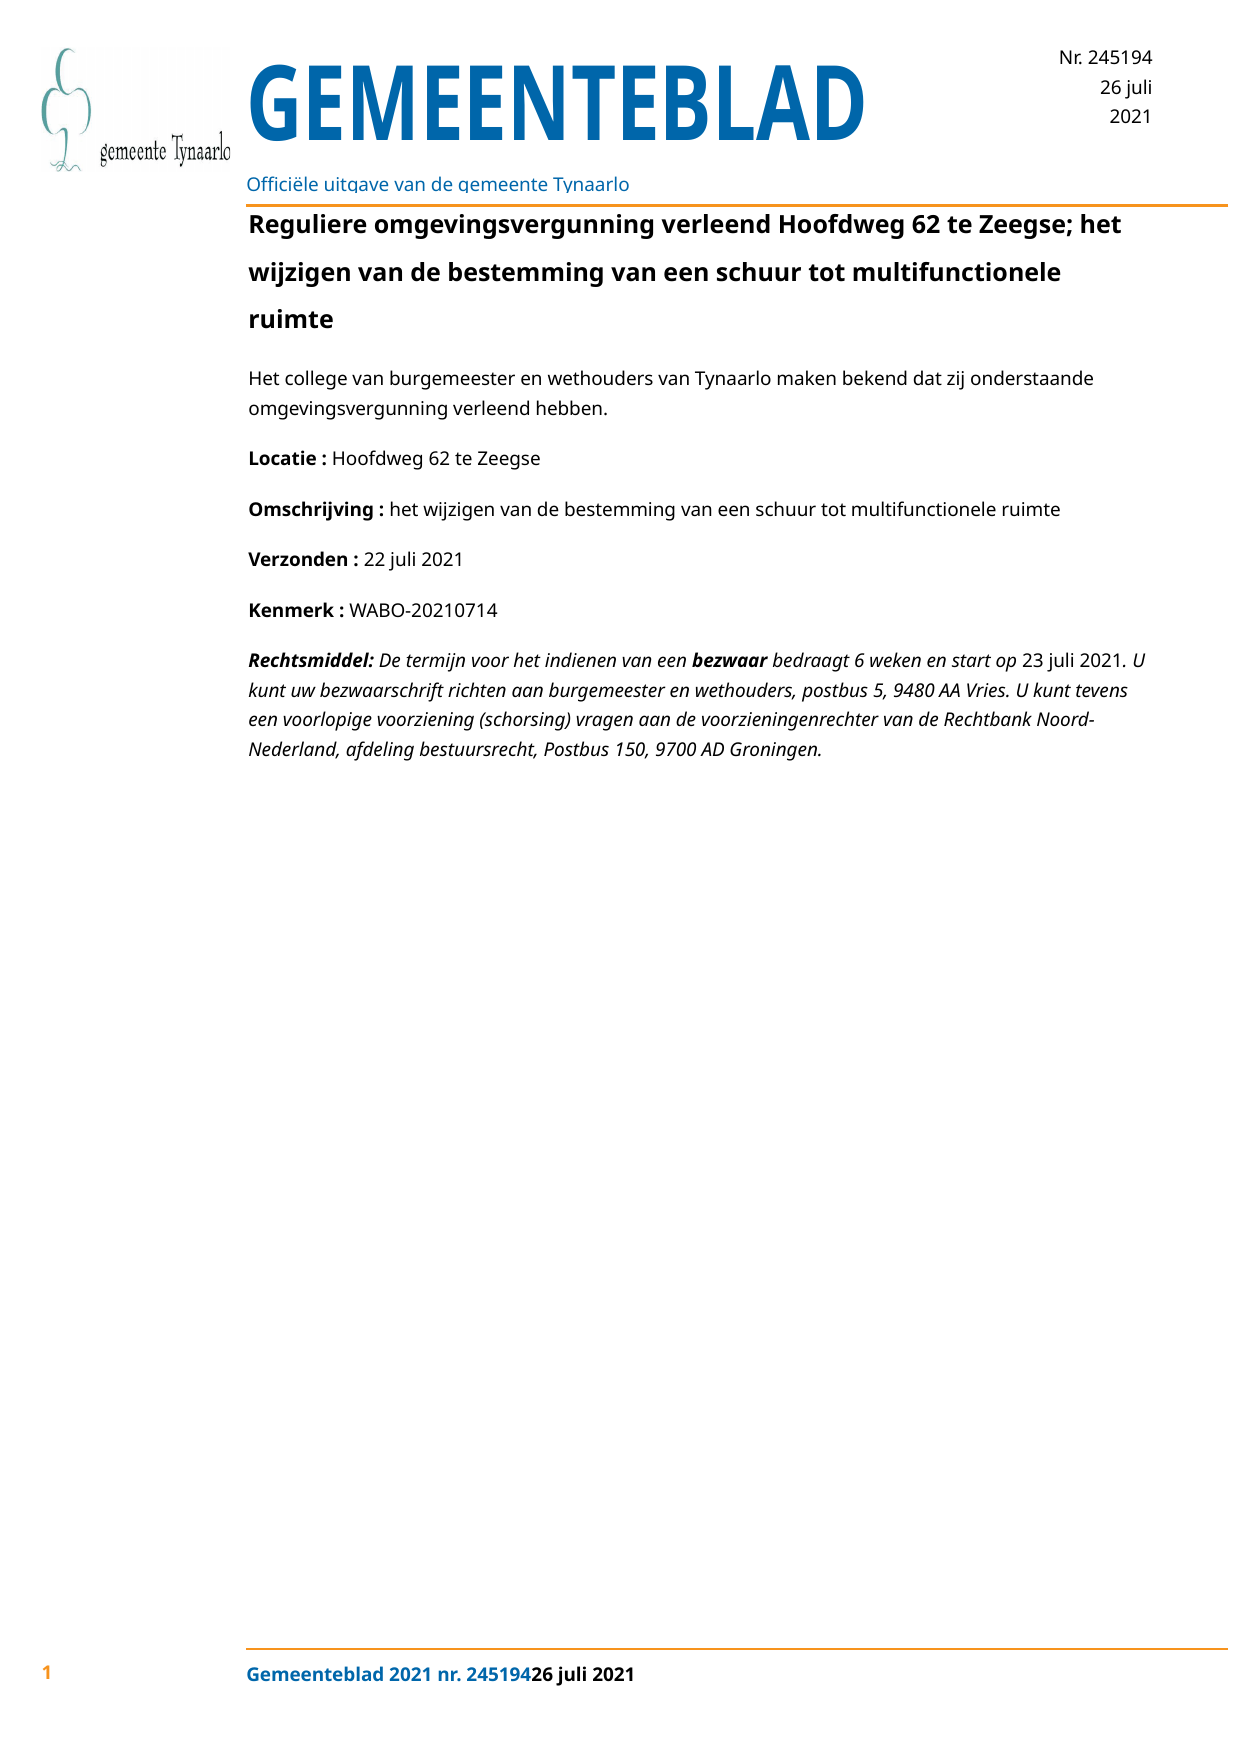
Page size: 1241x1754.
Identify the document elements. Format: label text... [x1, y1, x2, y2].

text Omschrijving : het wijzigen van de bestemming van een schuur tot multifunctionele ruimte [248, 496, 1152, 522]
picture [41, 47, 231, 172]
text Locatie : Hoofdweg 62 te Zeegse [248, 446, 1152, 471]
text Het college van burgemeester en wethouders van Tynaarlo maken bekend dat zij onderstaande omgevingsvergunning verleend hebben. [248, 366, 1152, 421]
text Rechtsmiddel: De termijn voor het indienen van een bezwaar bedraagt 6 weken en start op 23 juli 2021. U kunt uw bezwaarschrift richten aan burgemeester en wethouders, postbus 5, 9480 AA Vries. U kunt tevens een voorlopige voorziening (schorsing) vragen aan de voorzieningenrechter van de Rechtbank Noord-Nederland, afdeling bestuursrecht, Postbus 150, 9700 AD Groningen. [248, 647, 1152, 762]
text Kenmerk : WABO-20210714 [248, 597, 1152, 622]
text Reguliere omgevingsvergunning verleend Hoofdweg 62 te Zeegse; het wijzigen van de bestemming van een schuur tot multifunctionele ruimte [248, 207, 1152, 336]
text Verzonden : 22 juli 2021 [248, 546, 1152, 572]
